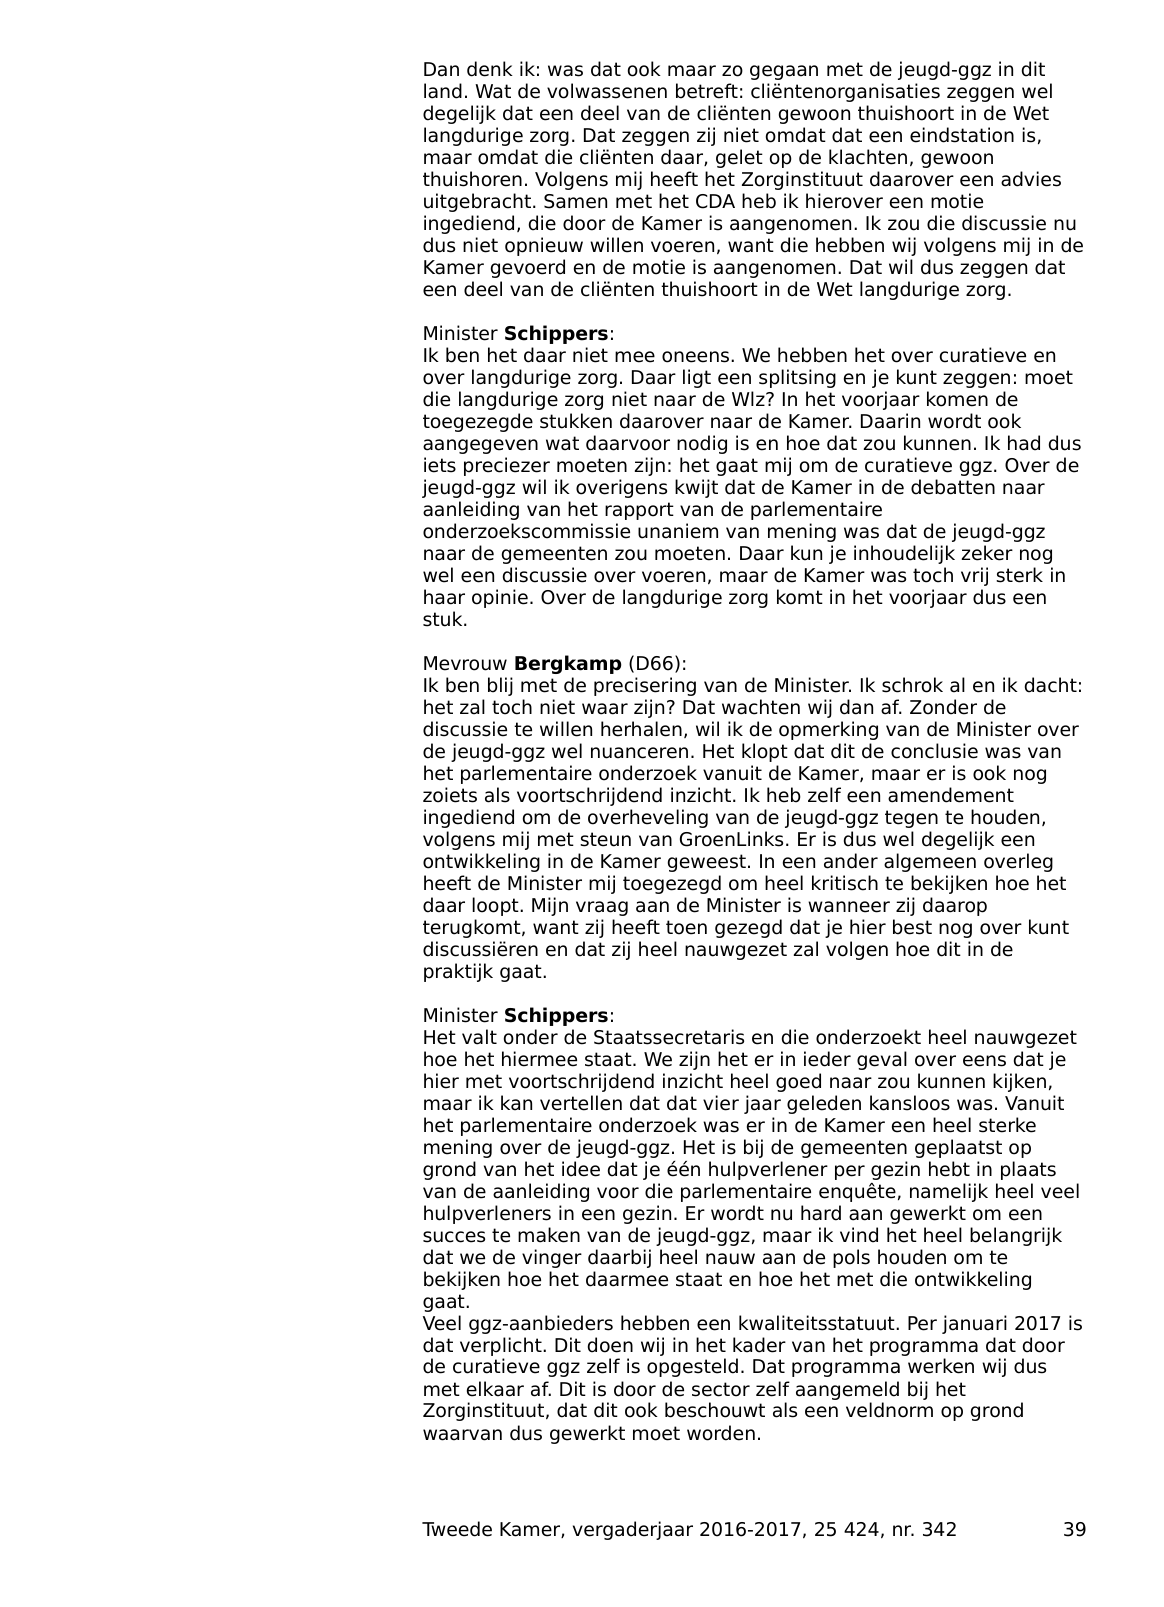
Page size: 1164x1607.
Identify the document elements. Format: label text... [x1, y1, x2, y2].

text Veel ggz-aanbieders hebben een kwaliteitsstatuut. Per januari 2017 is dat verplicht. Dit doen wij in het kader van het programma dat door de curatieve ggz zelf is opgesteld. Dat programma werken wij dus met elkaar af. Dit is door de sector zelf aangemeld bij het Zorginstituut, dat dit ook beschouwt als een veldnorm op grond waarvan dus gewerkt moet worden. [422, 1312, 1087, 1444]
text Minister Schippers: [422, 1005, 1087, 1027]
text Mevrouw Bergkamp (D66): [422, 653, 1087, 675]
text Ik ben het daar niet mee oneens. We hebben het over curatieve en over langdurige zorg. Daar ligt een splitsing en je kunt zeggen: moet die langdurige zorg niet naar de Wlz? In het voorjaar komen de toegezegde stukken daarover naar de Kamer. Daarin wordt ook aangegeven wat daarvoor nodig is en hoe dat zou kunnen. Ik had dus iets preciezer moeten zijn: het gaat mij om de curatieve ggz. Over de jeugd-ggz wil ik overigens kwijt dat de Kamer in de debatten naar aanleiding van het rapport van de parlementaire onderzoekscommissie unaniem van mening was dat de jeugd-ggz naar de gemeenten zou moeten. Daar kun je inhoudelijk zeker nog wel een discussie over voeren, maar de Kamer was toch vrij sterk in haar opinie. Over de langdurige zorg komt in het voorjaar dus een stuk. [422, 345, 1087, 631]
text Minister Schippers: [422, 323, 1087, 345]
text Dan denk ik: was dat ook maar zo gegaan met de jeugd-ggz in dit land. Wat de volwassenen betreft: cliëntenorganisaties zeggen wel degelijk dat een deel van de cliënten gewoon thuishoort in de Wet langdurige zorg. Dat zeggen zij niet omdat dat een eindstation is, maar omdat die cliënten daar, gelet op de klachten, gewoon thuishoren. Volgens mij heeft het Zorginstituut daarover een advies uitgebracht. Samen met het CDA heb ik hierover een motie ingediend, die door de Kamer is aangenomen. Ik zou die discussie nu dus niet opnieuw willen voeren, want die hebben wij volgens mij in de Kamer gevoerd en de motie is aangenomen. Dat wil dus zeggen dat een deel van de cliënten thuishoort in de Wet langdurige zorg. [422, 59, 1087, 301]
text Ik ben blij met de precisering van de Minister. Ik schrok al en ik dacht: het zal toch niet waar zijn? Dat wachten wij dan af. Zonder de discussie te willen herhalen, wil ik de opmerking van de Minister over de jeugd-ggz wel nuanceren. Het klopt dat dit de conclusie was van het parlementaire onderzoek vanuit de Kamer, maar er is ook nog zoiets als voortschrijdend inzicht. Ik heb zelf een amendement ingediend om de overheveling van de jeugd-ggz tegen te houden, volgens mij met steun van GroenLinks. Er is dus wel degelijk een ontwikkeling in de Kamer geweest. In een ander algemeen overleg heeft de Minister mij toegezegd om heel kritisch te bekijken hoe het daar loopt. Mijn vraag aan de Minister is wanneer zij daarop terugkomt, want zij heeft toen gezegd dat je hier best nog over kunt discussiëren en dat zij heel nauwgezet zal volgen hoe dit in de praktijk gaat. [422, 675, 1087, 983]
text Het valt onder de Staatssecretaris en die onderzoekt heel nauwgezet hoe het hiermee staat. We zijn het er in ieder geval over eens dat je hier met voortschrijdend inzicht heel goed naar zou kunnen kijken, maar ik kan vertellen dat dat vier jaar geleden kansloos was. Vanuit het parlementaire onderzoek was er in de Kamer een heel sterke mening over de jeugd-ggz. Het is bij de gemeenten geplaatst op grond van het idee dat je één hulpverlener per gezin hebt in plaats van de aanleiding voor die parlementaire enquête, namelijk heel veel hulpverleners in een gezin. Er wordt nu hard aan gewerkt om een succes te maken van de jeugd-ggz, maar ik vind het heel belangrijk dat we de vinger daarbij heel nauw aan de pols houden om te bekijken hoe het daarmee staat en hoe het met die ontwikkeling gaat. [422, 1027, 1087, 1312]
